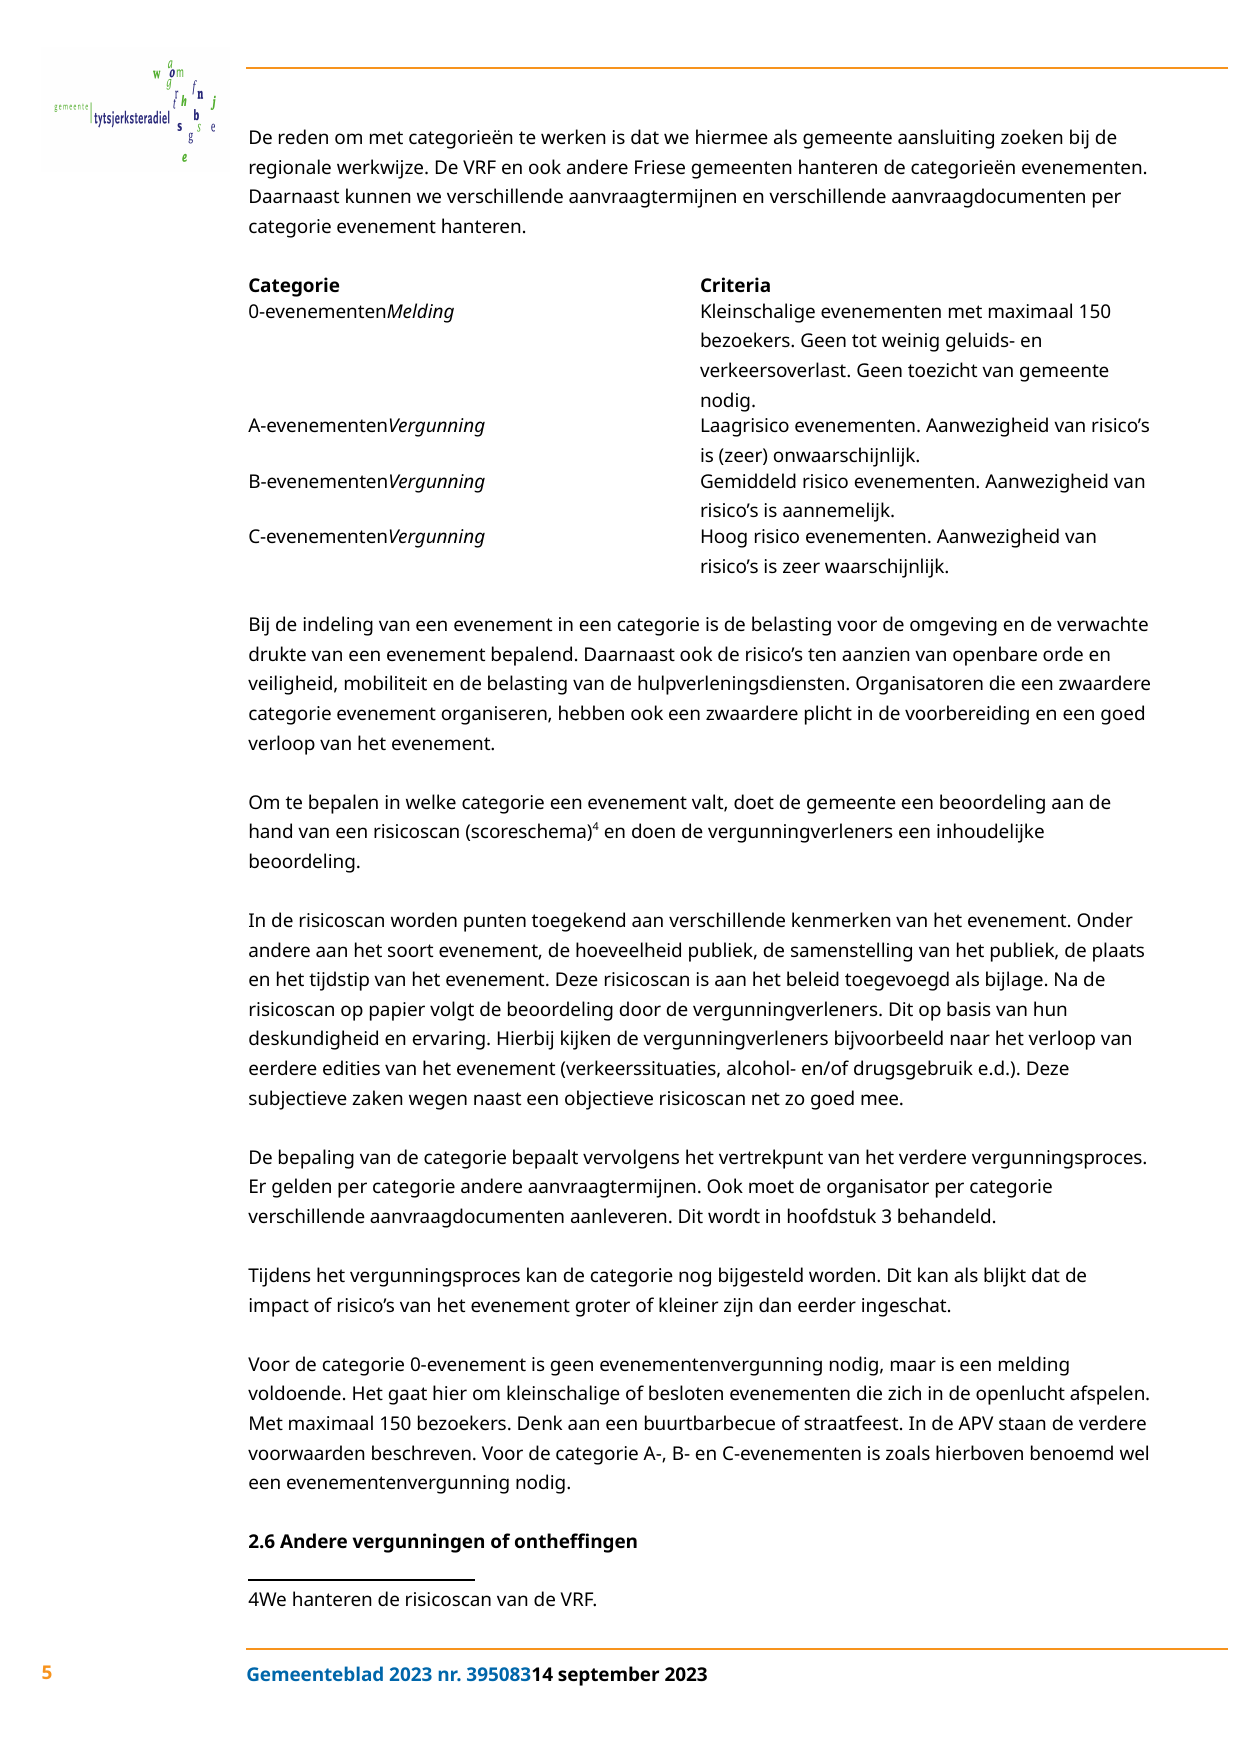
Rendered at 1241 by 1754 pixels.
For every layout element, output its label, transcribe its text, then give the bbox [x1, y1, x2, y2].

table_cell 0-evenementenMelding [248, 298, 700, 413]
table_cell C-evenementenVergunning [248, 523, 700, 578]
table_cell B-evenementenVergunning [248, 468, 700, 523]
text De reden om met categorieën te werken is dat we hiermee als gemeente aansluiting zoeken bij de regionale werkwijze. De VRF en ook andere Friese gemeenten hanteren de categorieën evenementen. Daarnaast kunnen we verschillende aanvraagtermijnen en verschillende aanvraagdocumenten per categorie evenement hanteren. [248, 124, 1152, 239]
text De bepaling van de categorie bepaalt vervolgens het vertrekpunt van het verdere vergunningsproces. Er gelden per categorie andere aanvraagtermijnen. Ook moet de organisator per categorie verschillende aanvraagdocumenten aanleveren. Dit wordt in hoofdstuk 3 behandeld. [248, 1144, 1152, 1229]
text Voor de categorie 0-evenement is geen evenementenvergunning nodig, maar is een melding voldoende. Het gaat hier om kleinschalige of besloten evenementen die zich in de openlucht afspelen. Met maximaal 150 bezoekers. Denk aan een buurtbarbecue of straatfeest. In de APV staan de verdere voorwaarden beschreven. Voor de categorie A-, B- en C-evenementen is zoals hierboven benoemd wel een evenementenvergunning nodig. [248, 1351, 1152, 1495]
text Bij de indeling van een evenement in een categorie is de belasting voor de omgeving en de verwachte drukte van een evenement bepalend. Daarnaast ook de risico’s ten aanzien van openbare orde en veiligheid, mobiliteit en de belasting van de hulpverleningsdiensten. Organisatoren die een zwaardere categorie evenement organiseren, hebben ook een zwaardere plicht in de voorbereiding en een goed verloop van het evenement. [248, 611, 1152, 755]
table_cell A-evenementenVergunning [248, 413, 700, 468]
text Tijdens het vergunningsproces kan de categorie nog bijgesteld worden. Dit kan als blijkt dat de impact of risico’s van het evenement groter of kleiner zijn dan eerder ingeschat. [248, 1262, 1152, 1317]
text 2.6 Andere vergunningen of ontheffingen [248, 1528, 1152, 1554]
table_cell Kleinschalige evenementen met maximaal 150 bezoekers. Geen tot weinig geluids- en verkeersoverlast. Geen toezicht van gemeente nodig. [700, 298, 1152, 413]
table_cell Laagrisico evenementen. Aanwezigheid van risico’s is (zeer) onwaarschijnlijk. [700, 413, 1152, 468]
table_cell Gemiddeld risico evenementen. Aanwezigheid van risico’s is aannemelijk. [700, 468, 1152, 523]
table_header Categorie [248, 273, 700, 298]
text In de risicoscan worden punten toegekend aan verschillende kenmerken van het evenement. Onder andere aan het soort evenement, de hoeveelheid publiek, de samenstelling van het publiek, de plaats en het tijdstip van het evenement. Deze risicoscan is aan het beleid toegevoegd als bijlage. Na de risicoscan op papier volgt de beoordeling door de vergunningverleners. Dit op basis van hun deskundigheid en ervaring. Hierbij kijken de vergunningverleners bijvoorbeeld naar het verloop van eerdere edities van het evenement (verkeerssituaties, alcohol- en/of drugsgebruik e.d.). Deze subjectieve zaken wegen naast een objectieve risicoscan net zo goed mee. [248, 907, 1152, 1110]
table_header Criteria [700, 273, 1152, 298]
picture [41, 47, 231, 172]
text Om te bepalen in welke categorie een evenement valt, doet de gemeente een beoordeling aan de hand van een risicoscan (scoreschema) en doen de vergunningverleners een inhoudelijke beoordeling. [248, 789, 1152, 874]
text We hanteren de risicoscan van de VRF. [248, 1586, 1152, 1612]
table_cell Hoog risico evenementen. Aanwezigheid van risico’s is zeer waarschijnlijk. [700, 523, 1152, 578]
